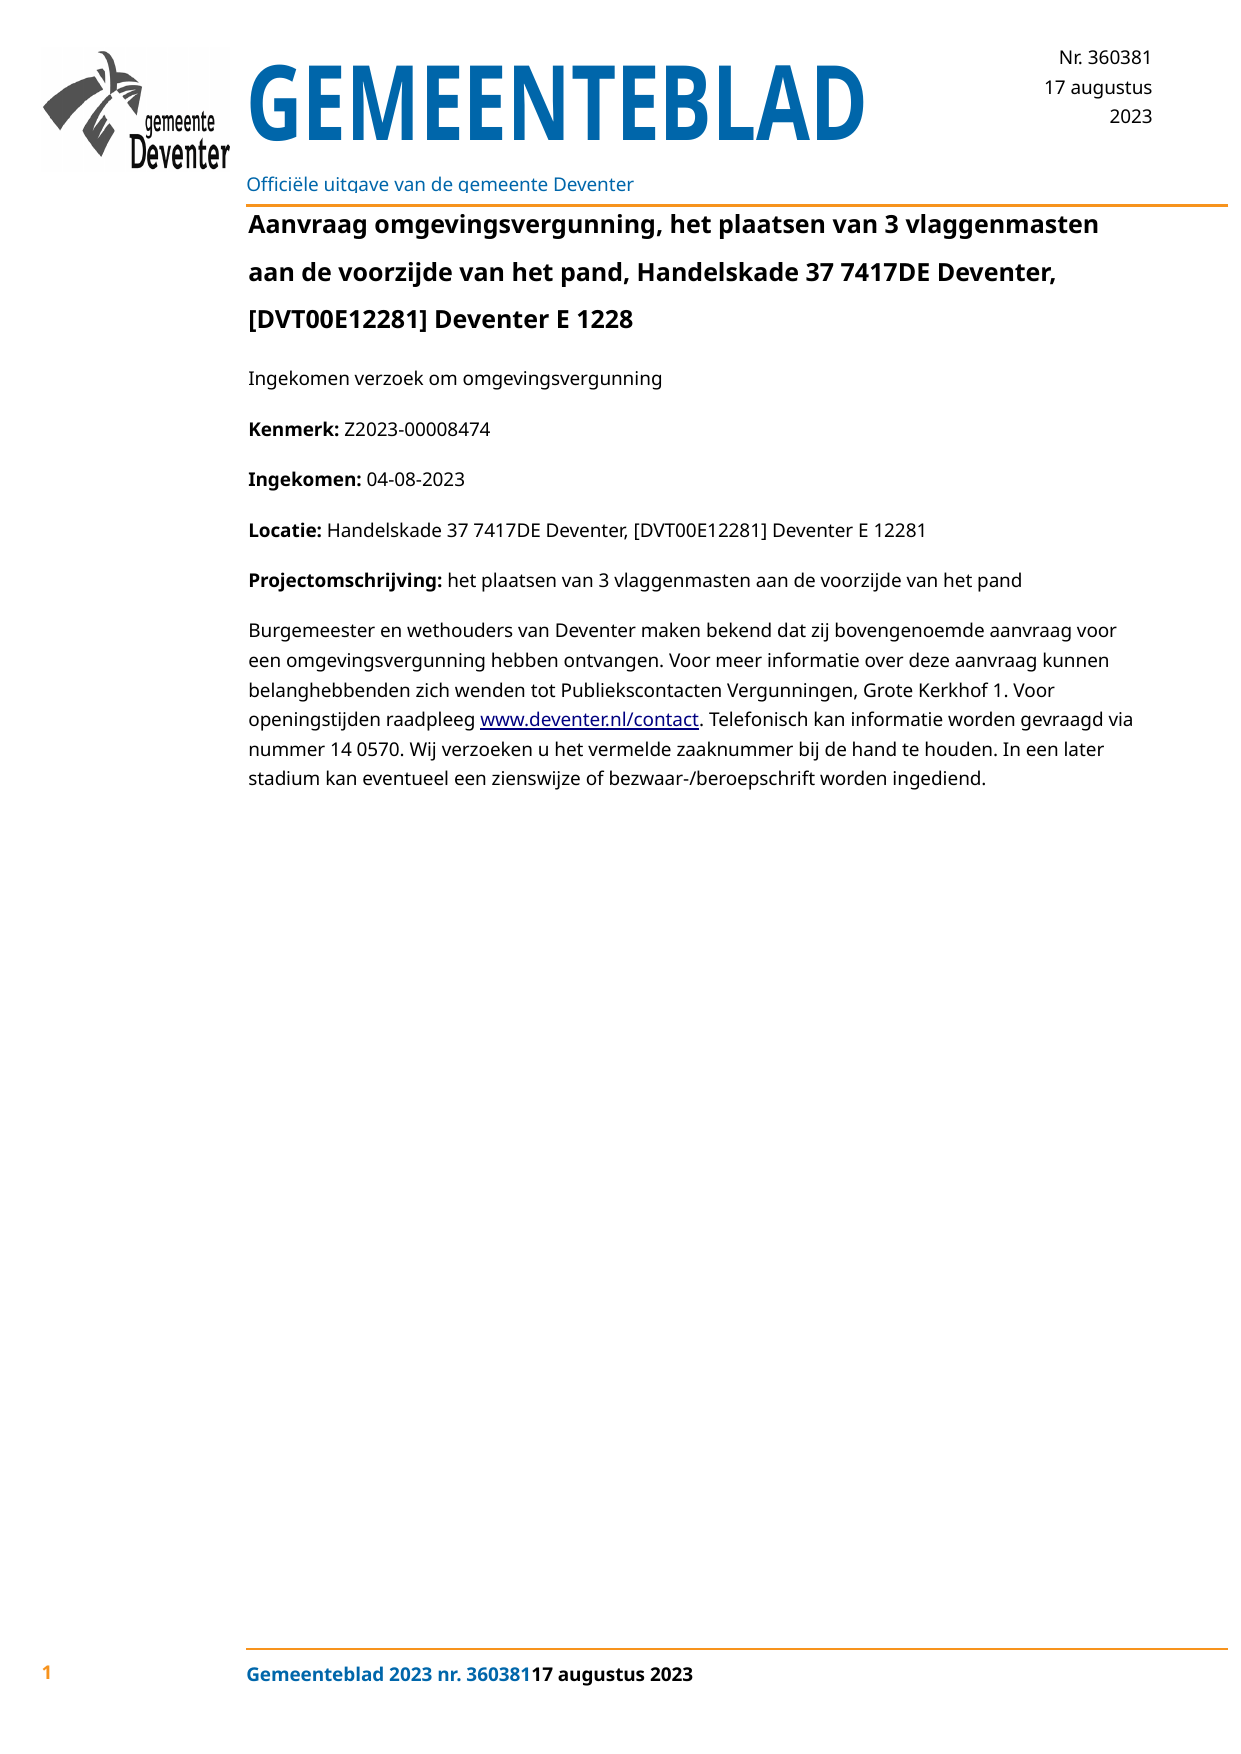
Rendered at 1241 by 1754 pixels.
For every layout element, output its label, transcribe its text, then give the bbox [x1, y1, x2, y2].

text Burgemeester en wethouders van Deventer maken bekend dat zij bovengenoemde aanvraag voor een omgevingsvergunning hebben ontvangen. Voor meer informatie over deze aanvraag kunnen belanghebbenden zich wenden tot Publiekscontacten Vergunningen, Grote Kerkhof 1. Voor openingstijden raadpleeg www.deventer.nl/contact. Telefonisch kan informatie worden gevraagd via nummer 14 0570. Wij verzoeken u het vermelde zaaknummer bij de hand te houden. In een later stadium kan eventueel een zienswijze of bezwaar-/beroepschrift worden ingediend. [248, 618, 1152, 791]
text Ingekomen: 04-08-2023 [248, 466, 1152, 492]
text Kenmerk: Z2023-00008474 [248, 416, 1152, 442]
text Locatie: Handelskade 37 7417DE Deventer, [DVT00E12281] Deventer E 12281 [248, 517, 1152, 542]
text Aanvraag omgevingsvergunning, het plaatsen van 3 vlaggenmasten aan de voorzijde van het pand, Handelskade 37 7417DE Deventer, [DVT00E12281] Deventer E 1228 [248, 207, 1152, 336]
text Ingekomen verzoek om omgevingsvergunning [248, 366, 1152, 391]
picture [41, 47, 231, 172]
text Projectomschrijving: het plaatsen van 3 vlaggenmasten aan de voorzijde van het pand [248, 567, 1152, 593]
